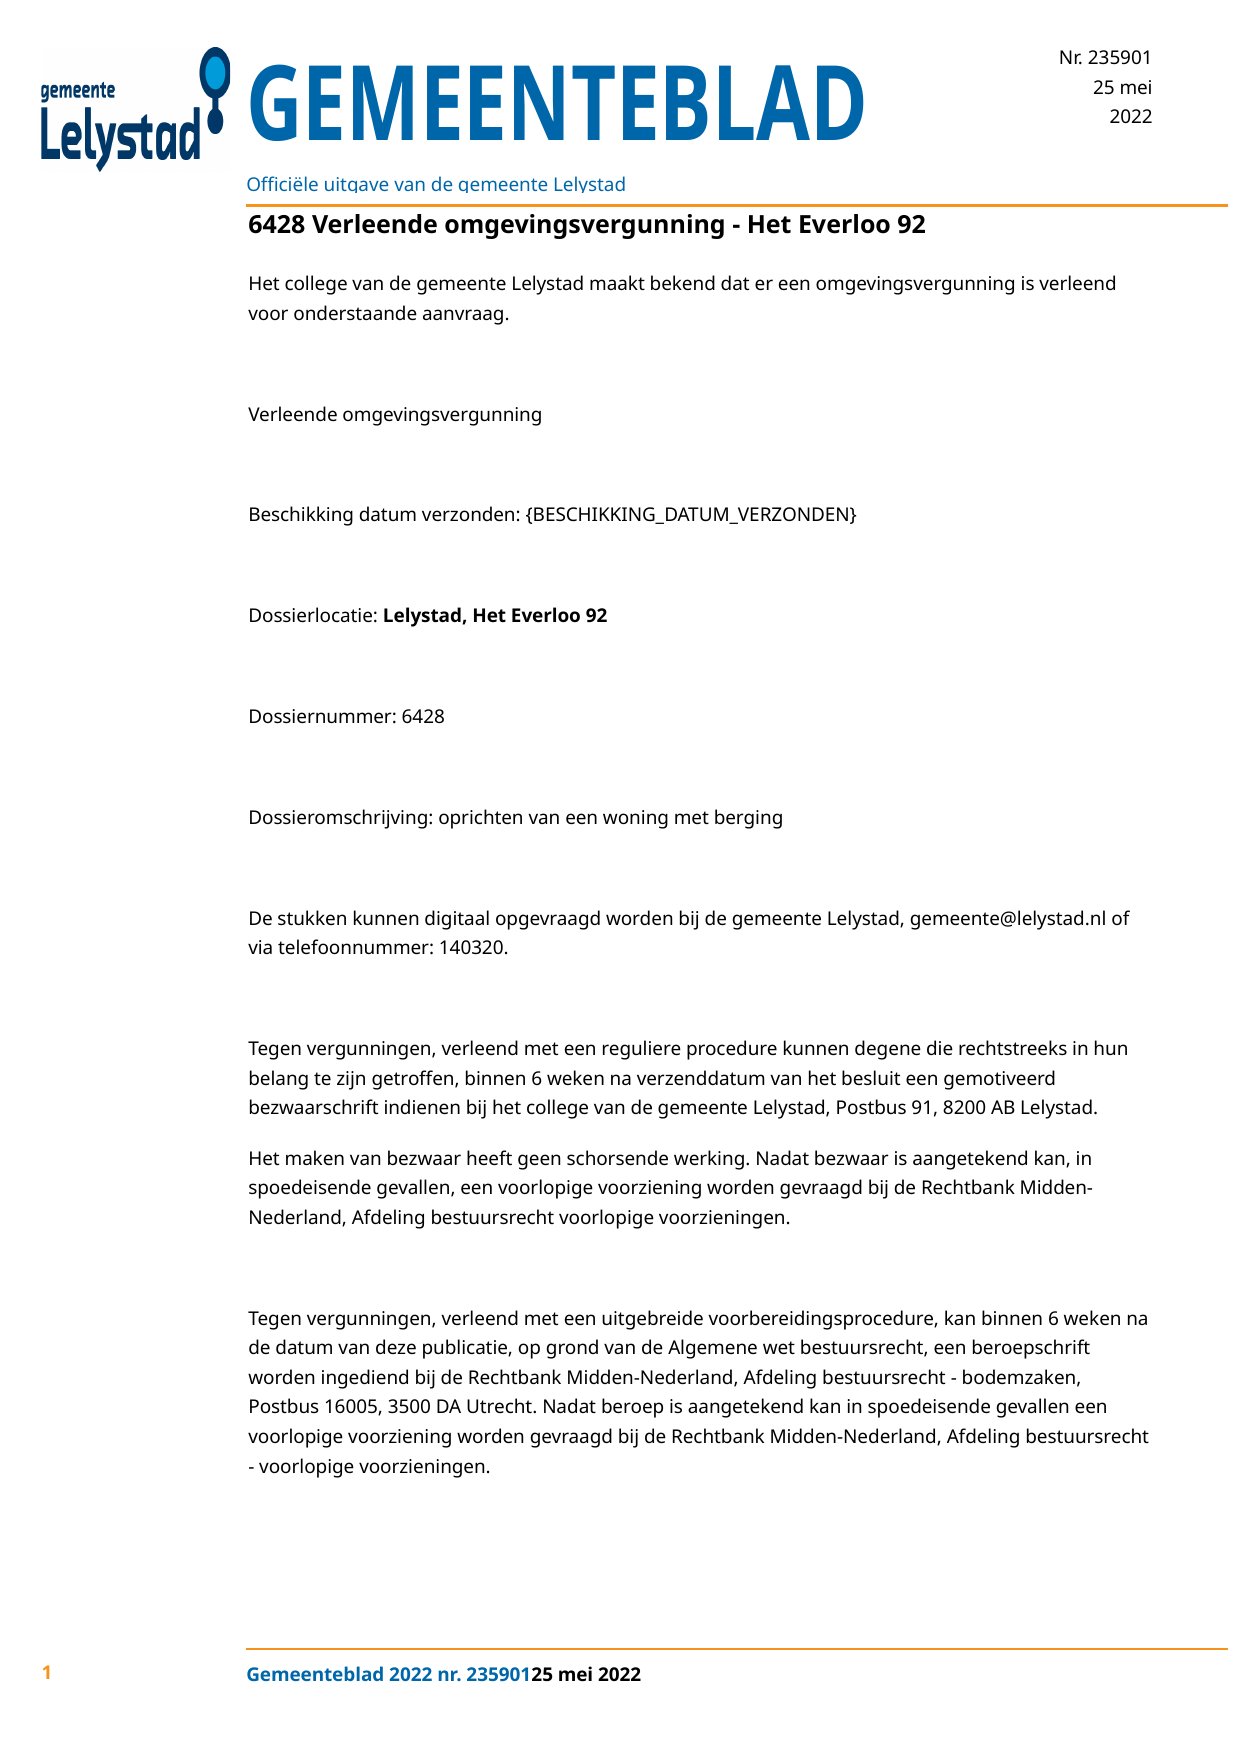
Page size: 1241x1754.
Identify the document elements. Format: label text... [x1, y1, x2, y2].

text 6428 Verleende omgevingsvergunning - Het Everloo 92 [248, 207, 1152, 241]
text Beschikking datum verzonden: {BESCHIKKING_DATUM_VERZONDEN} [248, 502, 1152, 527]
text Dossiernummer: 6428 [248, 703, 1152, 729]
text Dossierlocatie: Lelystad, Het Everloo 92 [248, 602, 1152, 628]
text Het college van de gemeente Lelystad maakt bekend dat er een omgevingsvergunning is verleend voor onderstaande aanvraag. [248, 270, 1152, 326]
text De stukken kunnen digitaal opgevraagd worden bij de gemeente Lelystad, gemeente@lelystad.nl of via telefoonnummer: 140320. [248, 905, 1152, 960]
text Verleende omgevingsvergunning [248, 401, 1152, 426]
text Tegen vergunningen, verleend met een reguliere procedure kunnen degene die rechtstreeks in hun belang te zijn getroffen, binnen 6 weken na verzenddatum van het besluit een gemotiveerd bezwaarschrift indienen bij het college van de gemeente Lelystad, Postbus 91, 8200 AB Lelystad. [248, 1035, 1152, 1120]
text Tegen vergunningen, verleend met een uitgebreide voorbereidingsprocedure, kan binnen 6 weken na de datum van deze publicatie, op grond van de Algemene wet bestuursrecht, een beroepschrift worden ingediend bij de Rechtbank Midden-Nederland, Afdeling bestuursrecht - bodemzaken, Postbus 16005, 3500 DA Utrecht. Nadat beroep is aangetekend kan in spoedeisende gevallen een voorlopige voorziening worden gevraagd bij de Rechtbank Midden-Nederland, Afdeling bestuursrecht - voorlopige voorzieningen. [248, 1305, 1152, 1478]
picture [41, 47, 231, 172]
text Dossieromschrijving: oprichten van een woning met berging [248, 804, 1152, 830]
text Het maken van bezwaar heeft geen schorsende werking. Nadat bezwaar is aangetekend kan, in spoedeisende gevallen, een voorlopige voorziening worden gevraagd bij de Rechtbank Midden-Nederland, Afdeling bestuursrecht voorlopige voorzieningen. [248, 1145, 1152, 1230]
